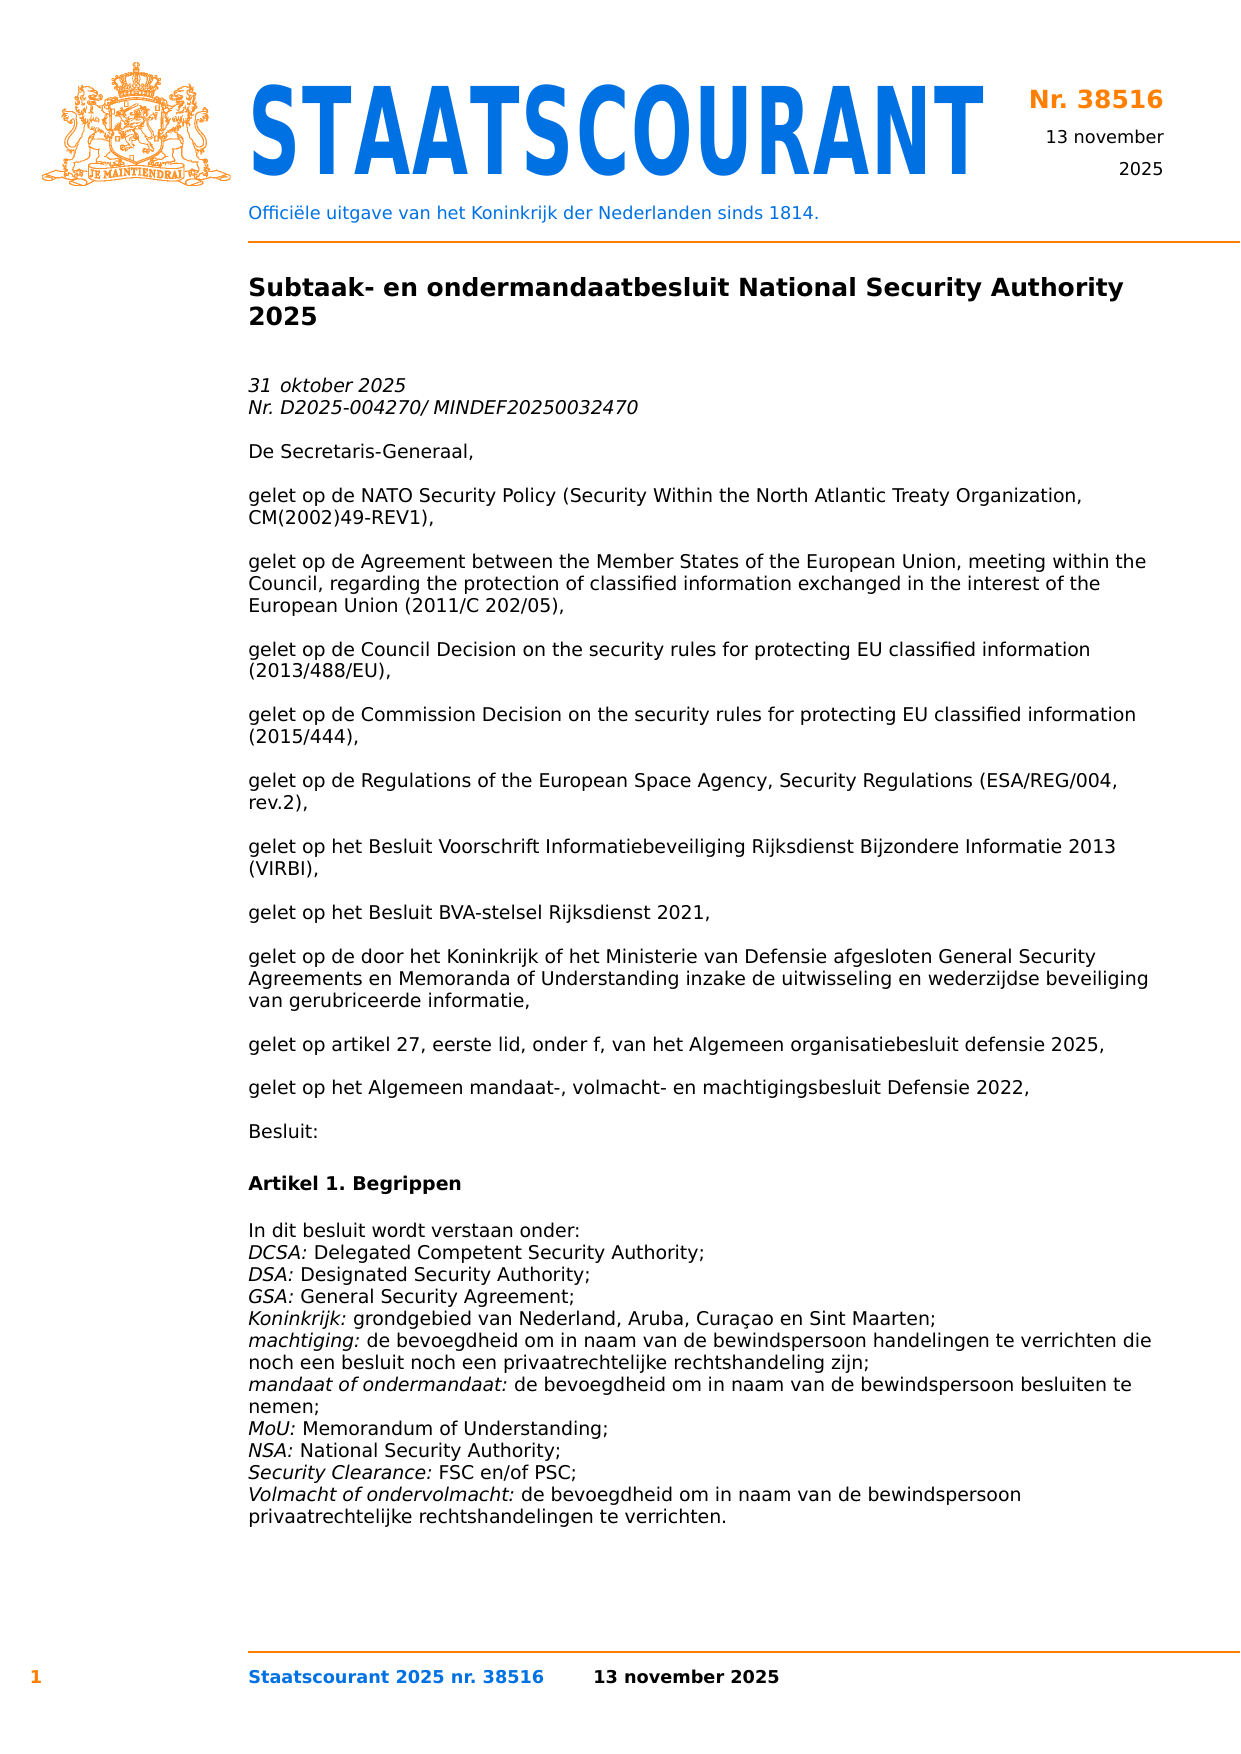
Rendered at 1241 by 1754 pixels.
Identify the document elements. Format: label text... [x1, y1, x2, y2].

text MoU: Memorandum of Understanding; [248, 1418, 1163, 1440]
table_header STAATSCOURANT [248, 62, 998, 203]
table_cell 13 november [998, 121, 1240, 153]
text gelet op de door het Koninkrijk of het Ministerie van Defensie afgesloten General Security Agreements en Memoranda of Understanding inzake de uitwisseling en wederzijdse beveiliging van gerubriceerde informatie, [248, 946, 1163, 1012]
text In dit besluit wordt verstaan onder: [248, 1220, 1163, 1242]
text Koninkrijk: grondgebied van Nederland, Aruba, Curaçao en Sint Maarten; [248, 1308, 1163, 1330]
text mandaat of ondermandaat: de bevoegdheid om in naam van de bewindspersoon besluiten te nemen; [248, 1374, 1163, 1418]
table_cell Officiële uitgave van het Koninkrijk der Nederlanden sinds 1814. [248, 203, 1240, 241]
text gelet op de Agreement between the Member States of the European Union, meeting within the Council, regarding the protection of classified information exchanged in the interest of the European Union (2011/C 202/05), [248, 551, 1163, 617]
text gelet op de Council Decision on the security rules for protecting EU classified information (2013/488/EU), [248, 638, 1163, 682]
text gelet op het Besluit Voorschrift Informatiebeveiliging Rijksdienst Bijzondere Informatie 2013 (VIRBI), [248, 836, 1163, 880]
picture [41, 62, 231, 186]
table_cell 2025 [998, 153, 1240, 203]
text gelet op de Commission Decision on the security rules for protecting EU classified information (2015/444), [248, 704, 1163, 748]
text NSA: National Security Authority; [248, 1440, 1163, 1462]
text gelet op het Besluit BVA-stelsel Rijksdienst 2021, [248, 902, 1163, 924]
text 31 oktober 2025 [248, 375, 1163, 397]
text gelet op artikel 27, eerste lid, onder f, van het Algemeen organisatiebesluit defensie 2025, [248, 1033, 1163, 1055]
text Nr. D2025-004270/ MINDEF20250032470 [248, 397, 1163, 419]
text Volmacht of ondervolmacht: de bevoegdheid om in naam van de bewindspersoon privaatrechtelijke rechtshandelingen te verrichten. [248, 1484, 1163, 1528]
text gelet op de NATO Security Policy (Security Within the North Atlantic Treaty Organization, CM(2002)49-REV1), [248, 485, 1163, 529]
text DCSA: Delegated Competent Security Authority; [248, 1242, 1163, 1264]
subtitle Artikel 1. Begrippen [248, 1173, 1163, 1195]
text machtiging: de bevoegdheid om in naam van de bewindspersoon handelingen te verrichten die noch een besluit noch een privaatrechtelijke rechtshandeling zijn; [248, 1330, 1163, 1374]
text gelet op het Algemeen mandaat-, volmacht- en machtigingsbesluit Defensie 2022, [248, 1077, 1163, 1099]
table_header [25, 62, 248, 241]
text GSA: General Security Agreement; [248, 1286, 1163, 1308]
table_header Nr. 38516 [998, 62, 1240, 121]
subtitle Subtaak- en ondermandaatbesluit National Security Authority 2025 [248, 273, 1163, 331]
text De Secretaris-Generaal, [248, 441, 1163, 463]
text gelet op de Regulations of the European Space Agency, Security Regulations (ESA/REG/004, rev.2), [248, 770, 1163, 814]
text Security Clearance: FSC en/of PSC; [248, 1462, 1163, 1484]
text Besluit: [248, 1121, 1163, 1143]
text DSA: Designated Security Authority; [248, 1264, 1163, 1286]
